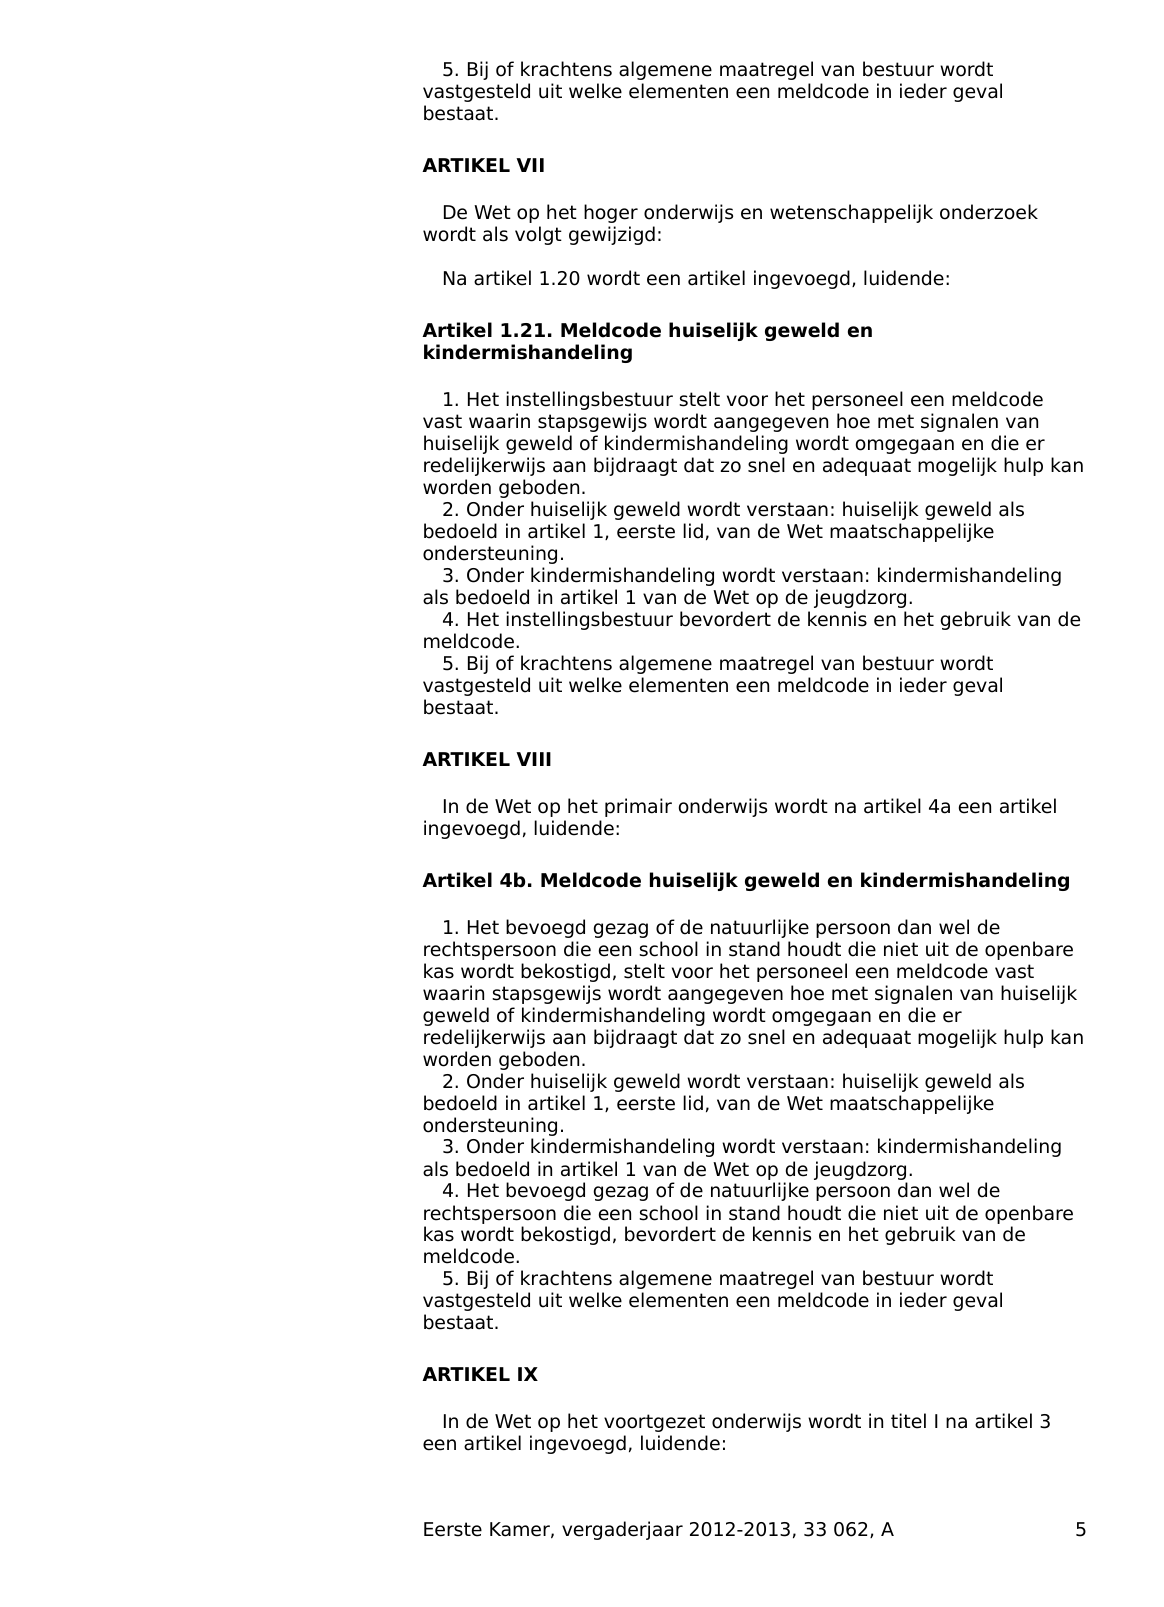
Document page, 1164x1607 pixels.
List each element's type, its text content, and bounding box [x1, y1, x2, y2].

subtitle Artikel 4b. Meldcode huiselijk geweld en kindermishandeling [422, 870, 1087, 892]
text In de Wet op het primair onderwijs wordt na artikel 4a een artikel ingevoegd, luidende: [422, 796, 1087, 840]
text 1. Het instellingsbestuur stelt voor het personeel een meldcode vast waarin stapsgewijs wordt aangegeven hoe met signalen van huiselijk geweld of kindermishandeling wordt omgegaan en die er redelijkerwijs aan bijdraagt dat zo snel en adequaat mogelijk hulp kan worden geboden. [422, 389, 1087, 499]
subtitle ARTIKEL IX [422, 1364, 1087, 1386]
text 2. Onder huiselijk geweld wordt verstaan: huiselijk geweld als bedoeld in artikel 1, eerste lid, van de Wet maatschappelijke ondersteuning. [422, 499, 1087, 565]
text 5. Bij of krachtens algemene maatregel van bestuur wordt vastgesteld uit welke elementen een meldcode in ieder geval bestaat. [422, 653, 1087, 719]
text De Wet op het hoger onderwijs en wetenschappelijk onderzoek wordt als volgt gewijzigd: [422, 202, 1087, 246]
text Na artikel 1.20 wordt een artikel ingevoegd, luidende: [422, 268, 1087, 290]
text 5. Bij of krachtens algemene maatregel van bestuur wordt vastgesteld uit welke elementen een meldcode in ieder geval bestaat. [422, 1268, 1087, 1334]
text 3. Onder kindermishandeling wordt verstaan: kindermishandeling als bedoeld in artikel 1 van de Wet op de jeugdzorg. [422, 1136, 1087, 1180]
text 4. Het instellingsbestuur bevordert de kennis en het gebruik van de meldcode. [422, 609, 1087, 653]
subtitle ARTIKEL VII [422, 155, 1087, 177]
text In de Wet op het voortgezet onderwijs wordt in titel I na artikel 3 een artikel ingevoegd, luidende: [422, 1411, 1087, 1455]
text 3. Onder kindermishandeling wordt verstaan: kindermishandeling als bedoeld in artikel 1 van de Wet op de jeugdzorg. [422, 565, 1087, 609]
text 4. Het bevoegd gezag of de natuurlijke persoon dan wel de rechtspersoon die een school in stand houdt die niet uit de openbare kas wordt bekostigd, bevordert de kennis en het gebruik van de meldcode. [422, 1180, 1087, 1268]
subtitle Artikel 1.21. Meldcode huiselijk geweld en kindermishandeling [422, 320, 1087, 364]
text 5. Bij of krachtens algemene maatregel van bestuur wordt vastgesteld uit welke elementen een meldcode in ieder geval bestaat. [422, 59, 1087, 125]
text 1. Het bevoegd gezag of de natuurlijke persoon dan wel de rechtspersoon die een school in stand houdt die niet uit de openbare kas wordt bekostigd, stelt voor het personeel een meldcode vast waarin stapsgewijs wordt aangegeven hoe met signalen van huiselijk geweld of kindermishandeling wordt omgegaan en die er redelijkerwijs aan bijdraagt dat zo snel en adequaat mogelijk hulp kan worden geboden. [422, 917, 1087, 1071]
text 2. Onder huiselijk geweld wordt verstaan: huiselijk geweld als bedoeld in artikel 1, eerste lid, van de Wet maatschappelijke ondersteuning. [422, 1071, 1087, 1136]
subtitle ARTIKEL VIII [422, 749, 1087, 771]
